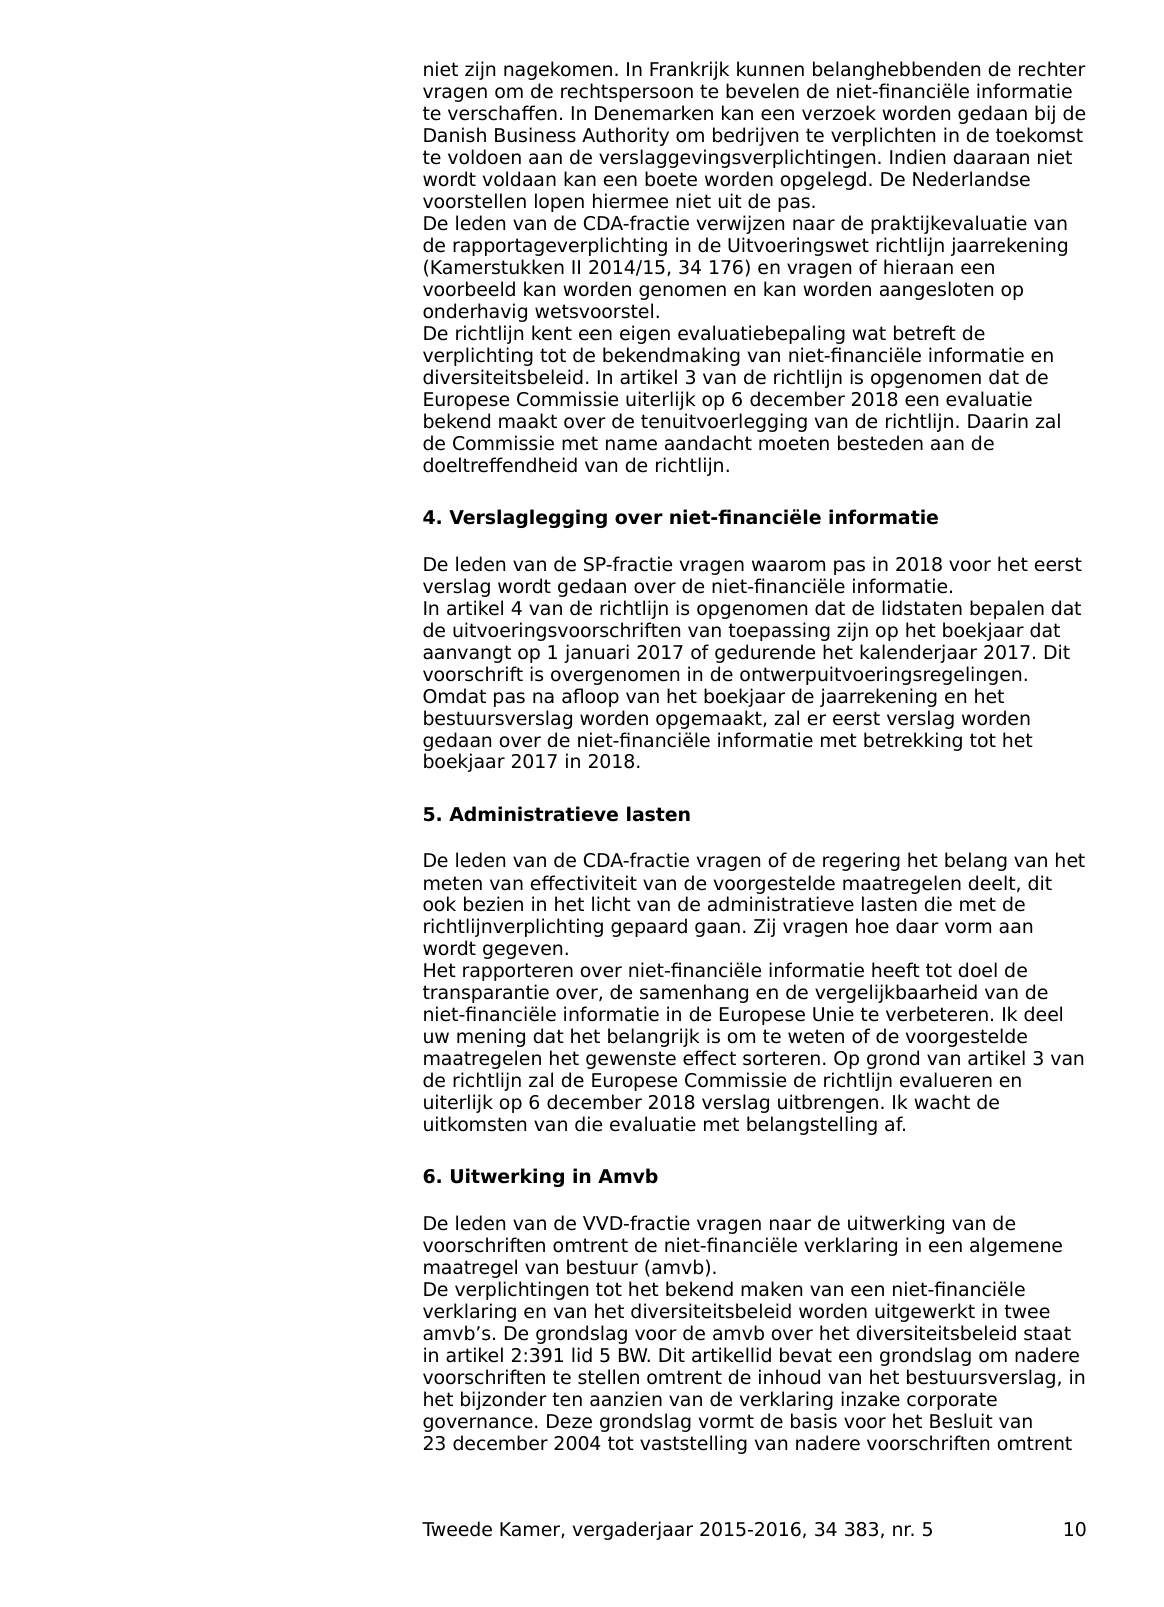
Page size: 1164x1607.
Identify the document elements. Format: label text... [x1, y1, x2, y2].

subtitle 5. Administratieve lasten [422, 803, 1087, 825]
text De verplichtingen tot het bekend maken van een niet-financiële verklaring en van het diversiteitsbeleid worden uitgewerkt in twee amvb’s. De grondslag voor de amvb over het diversiteitsbeleid staat in artikel 2:391 lid 5 BW. Dit artikellid bevat een grondslag om nadere voorschriften te stellen omtrent de inhoud van het bestuursverslag, in het bijzonder ten aanzien van de verklaring inzake corporate governance. Deze grondslag vormt de basis voor het Besluit van 23 december 2004 tot vaststelling van nadere voorschriften omtrent [422, 1279, 1087, 1455]
text niet zijn nagekomen. In Frankrijk kunnen belanghebbenden de rechter vragen om de rechtspersoon te bevelen de niet-financiële informatie te verschaffen. In Denemarken kan een verzoek worden gedaan bij de Danish Business Authority om bedrijven te verplichten in de toekomst te voldoen aan de verslaggevingsverplichtingen. Indien daaraan niet wordt voldaan kan een boete worden opgelegd. De Nederlandse voorstellen lopen hiermee niet uit de pas. [422, 59, 1087, 213]
text In artikel 4 van de richtlijn is opgenomen dat de lidstaten bepalen dat de uitvoeringsvoorschriften van toepassing zijn op het boekjaar dat aanvangt op 1 januari 2017 of gedurende het kalenderjaar 2017. Dit voorschrift is overgenomen in de ontwerpuitvoeringsregelingen. Omdat pas na afloop van het boekjaar de jaarrekening en het bestuursverslag worden opgemaakt, zal er eerst verslag worden gedaan over de niet-financiële informatie met betrekking tot het boekjaar 2017 in 2018. [422, 598, 1087, 773]
subtitle 6. Uitwerking in Amvb [422, 1166, 1087, 1188]
subtitle 4. Verslaglegging over niet-financiële informatie [422, 507, 1087, 529]
text De leden van de VVD-fractie vragen naar de uitwerking van de voorschriften omtrent de niet-financiële verklaring in een algemene maatregel van bestuur (amvb). [422, 1213, 1087, 1279]
text De leden van de SP-fractie vragen waarom pas in 2018 voor het eerst verslag wordt gedaan over de niet-financiële informatie. [422, 554, 1087, 598]
text Het rapporteren over niet-financiële informatie heeft tot doel de transparantie over, de samenhang en de vergelijkbaarheid van de niet-financiële informatie in de Europese Unie te verbeteren. Ik deel uw mening dat het belangrijk is om te weten of de voorgestelde maatregelen het gewenste effect sorteren. Op grond van artikel 3 van de richtlijn zal de Europese Commissie de richtlijn evalueren en uiterlijk op 6 december 2018 verslag uitbrengen. Ik wacht de uitkomsten van die evaluatie met belangstelling af. [422, 960, 1087, 1136]
text De richtlijn kent een eigen evaluatiebepaling wat betreft de verplichting tot de bekendmaking van niet-financiële informatie en diversiteitsbeleid. In artikel 3 van de richtlijn is opgenomen dat de Europese Commissie uiterlijk op 6 december 2018 een evaluatie bekend maakt over de tenuitvoerlegging van de richtlijn. Daarin zal de Commissie met name aandacht moeten besteden aan de doeltreffendheid van de richtlijn. [422, 323, 1087, 477]
text De leden van de CDA-fractie verwijzen naar de praktijkevaluatie van de rapportageverplichting in de Uitvoeringswet richtlijn jaarrekening (Kamerstukken II 2014/15, 34 176) en vragen of hieraan een voorbeeld kan worden genomen en kan worden aangesloten op onderhavig wetsvoorstel. [422, 213, 1087, 323]
text De leden van de CDA-fractie vragen of de regering het belang van het meten van effectiviteit van de voorgestelde maatregelen deelt, dit ook bezien in het licht van de administratieve lasten die met de richtlijnverplichting gepaard gaan. Zij vragen hoe daar vorm aan wordt gegeven. [422, 850, 1087, 960]
